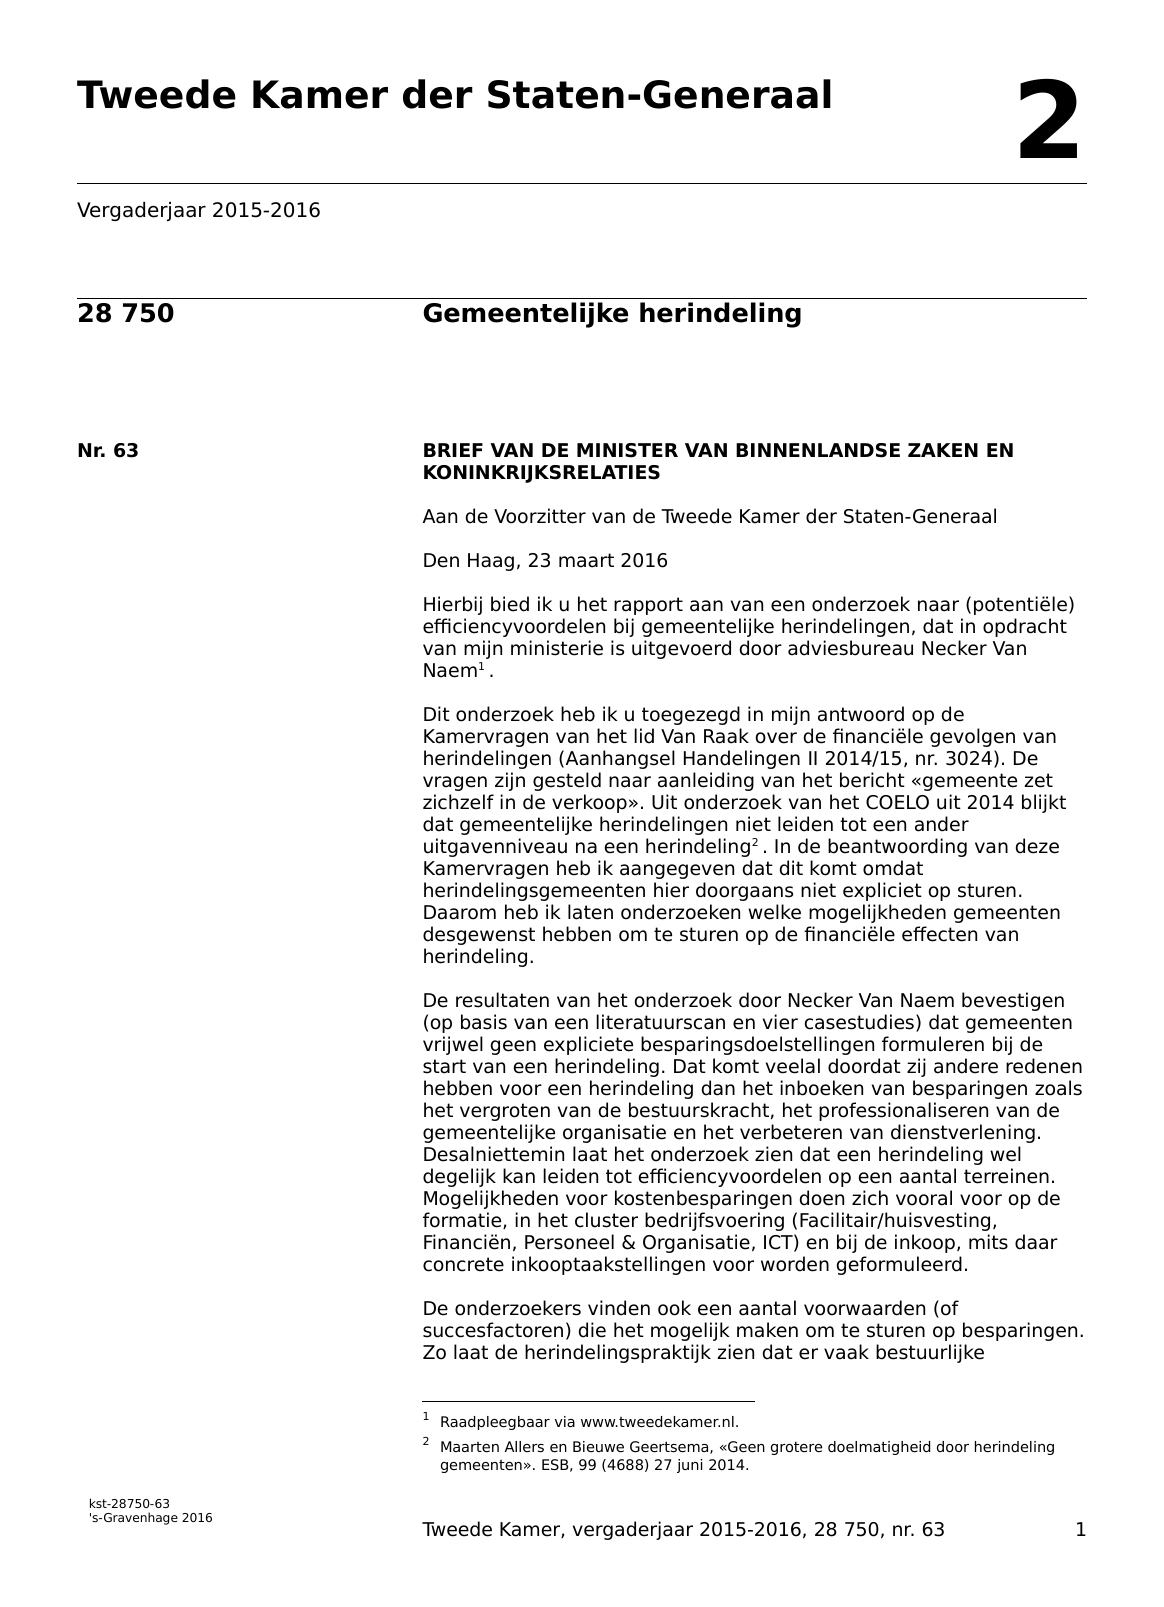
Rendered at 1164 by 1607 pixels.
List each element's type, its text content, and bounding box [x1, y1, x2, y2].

text Dit onderzoek heb ik u toegezegd in mijn antwoord op de Kamervragen van het lid Van Raak over de financiële gevolgen van herindelingen (Aanhangsel Handelingen II 2014/15, nr. 3024). De vragen zijn gesteld naar aanleiding van het bericht «gemeente zet zichzelf in de verkoop». Uit onderzoek van het COELO uit 2014 blijkt dat gemeentelijke herindelingen niet leiden tot een ander uitgavenniveau na een herindeling. In de beantwoording van deze Kamervragen heb ik aangegeven dat dit komt omdat herindelingsgemeenten hier doorgaans niet expliciet op sturen. Daarom heb ik laten onderzoeken welke mogelijkheden gemeenten desgewenst hebben om te sturen op de financiële effecten van herindeling. [422, 704, 1087, 968]
subtitle 28 750 Gemeentelijke herindeling [77, 299, 1087, 329]
text 's-Gravenhage 2016 [88, 1511, 323, 1525]
text De resultaten van het onderzoek door Necker Van Naem bevestigen (op basis van een literatuurscan en vier casestudies) dat gemeenten vrijwel geen expliciete besparingsdoelstellingen formuleren bij de start van een herindeling. Dat komt veelal doordat zij andere redenen hebben voor een herindeling dan het inboeken van besparingen zoals het vergroten van de bestuurskracht, het professionaliseren van de gemeentelijke organisatie en het verbeteren van dienstverlening. Desalniettemin laat het onderzoek zien dat een herindeling wel degelijk kan leiden tot efficiencyvoordelen op een aantal terreinen. Mogelijkheden voor kostenbesparingen doen zich vooral voor op de formatie, in het cluster bedrijfsvoering (Facilitair/huisvesting, Financiën, Personeel & Organisatie, ICT) en bij de inkoop, mits daar concrete inkooptaakstellingen voor worden geformuleerd. [422, 990, 1087, 1276]
table_header 2 [886, 59, 1087, 183]
text De onderzoekers vinden ook een aantal voorwaarden (of succesfactoren) die het mogelijk maken om te sturen op besparingen. Zo laat de herindelingspraktijk zien dat er vaak bestuurlijke [422, 1298, 1087, 1364]
subtitle Nr. 63 BRIEF VAN DE MINISTER VAN BINNENLANDSE ZAKEN EN KONINKRIJKSRELATIES [77, 440, 1087, 484]
text Den Haag, 23 maart 2016 [422, 550, 1087, 572]
table_cell Vergaderjaar 2015-2016 [77, 184, 1087, 298]
text Hierbij bied ik u het rapport aan van een onderzoek naar (potentiële) efficiencyvoordelen bij gemeentelijke herindelingen, dat in opdracht van mijn ministerie is uitgevoerd door adviesbureau Necker Van Naem. [422, 594, 1087, 682]
text Aan de Voorzitter van de Tweede Kamer der Staten-Generaal [422, 506, 1087, 528]
text Raadpleegbaar via www.tweedekamer.nl. [422, 1410, 1087, 1432]
text Maarten Allers en Bieuwe Geertsema, «Geen grotere doelmatigheid door herindeling gemeenten». ESB, 99 (4688) 27 juni 2014. [422, 1435, 1087, 1474]
table_header Tweede Kamer der Staten-Generaal [77, 59, 886, 183]
text kst-28750-63 [88, 1497, 323, 1511]
